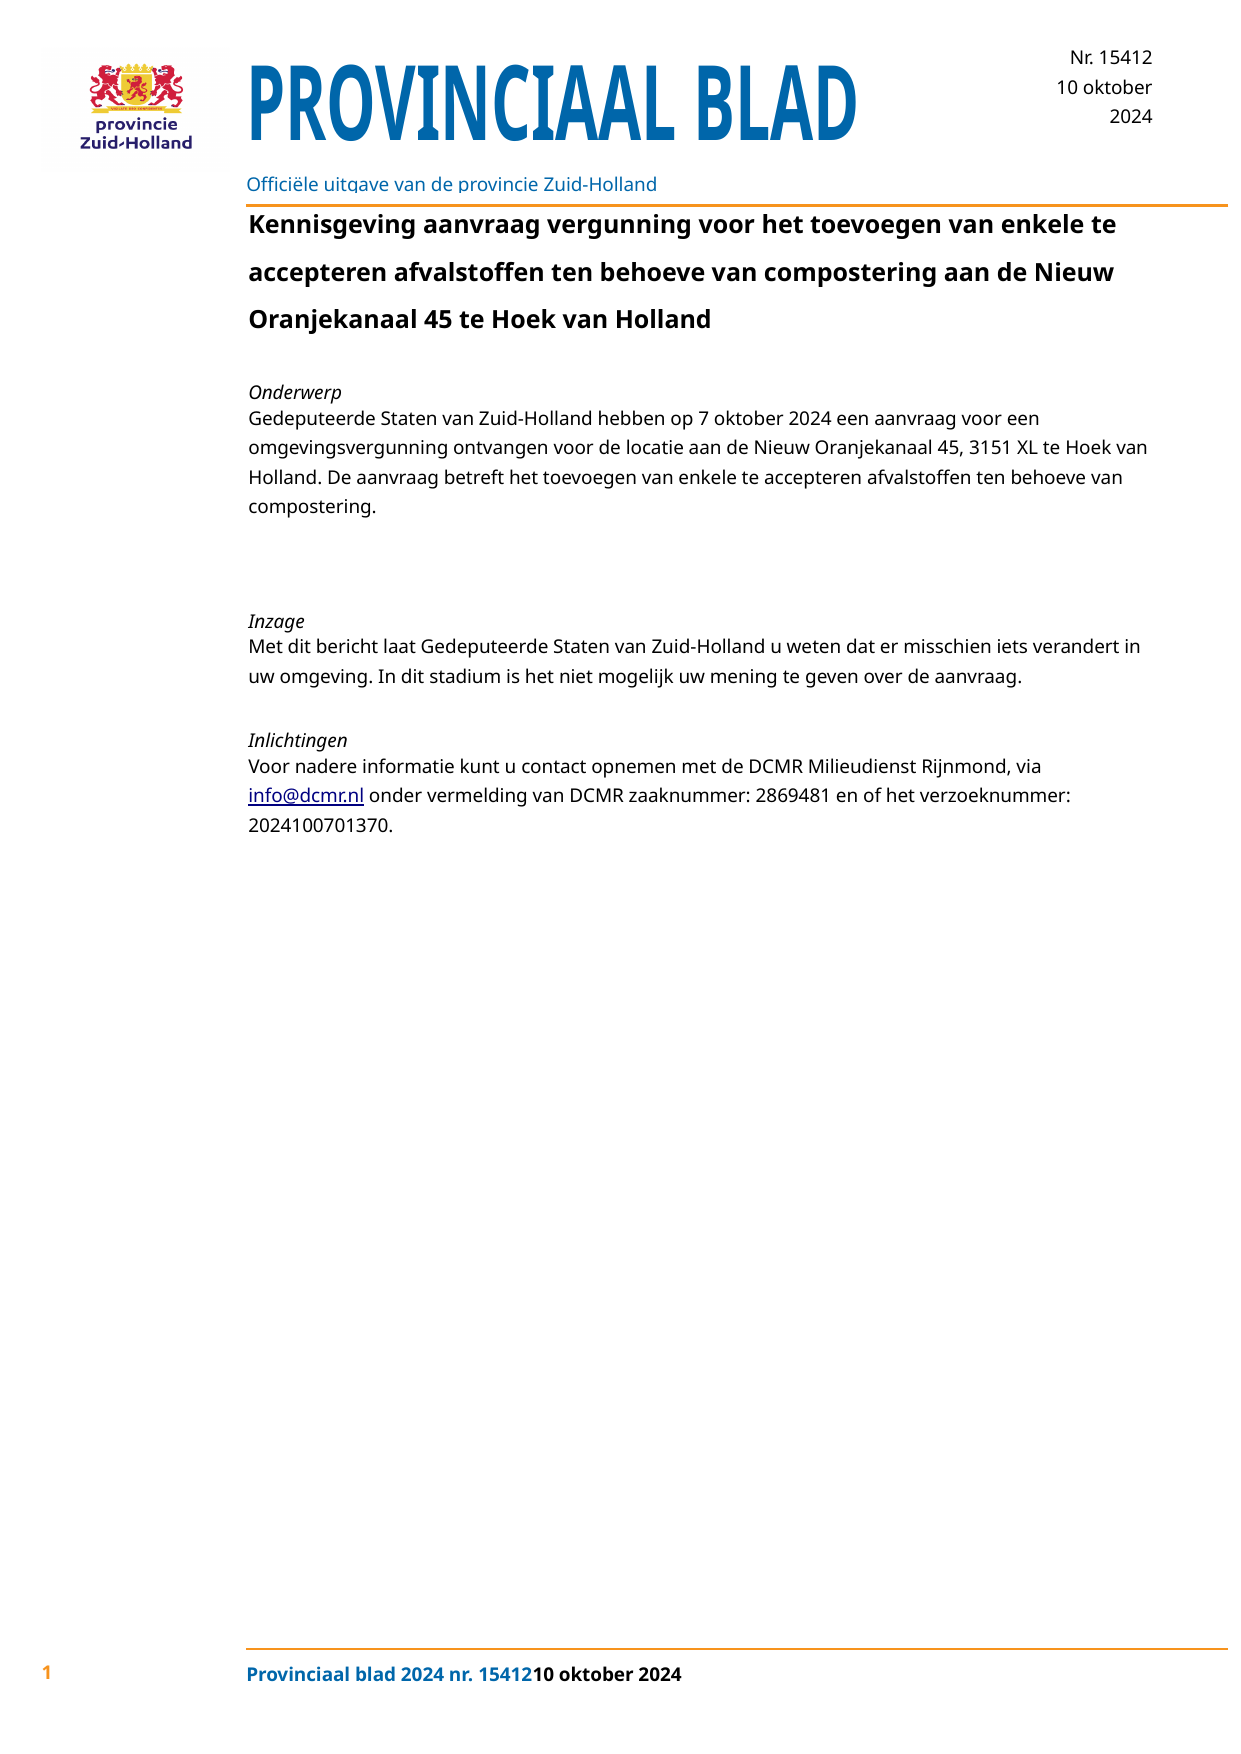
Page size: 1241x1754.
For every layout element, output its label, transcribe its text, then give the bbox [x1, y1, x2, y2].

text Onderwerp [248, 379, 1152, 405]
text Inlichtingen [248, 727, 1152, 753]
text Gedeputeerde Staten van Zuid-Holland hebben op 7 oktober 2024 een aanvraag voor een omgevingsvergunning ontvangen voor de locatie aan de Nieuw Oranjekanaal 45, 3151 XL te Hoek van Holland. De aanvraag betreft het toevoegen van enkele te accepteren afvalstoffen ten behoeve van compostering. [248, 405, 1152, 519]
text Inzage [248, 608, 1152, 634]
text Voor nadere informatie kunt u contact opnemen met de DCMR Milieudienst Rijnmond, via info@dcmr.nl onder vermelding van DCMR zaaknummer: 2869481 en of het verzoeknummer: 2024100701370. [248, 753, 1152, 838]
picture [41, 47, 231, 172]
text Met dit bericht laat Gedeputeerde Staten van Zuid-Holland u weten dat er misschien iets verandert in uw omgeving. In dit stadium is het niet mogelijk uw mening te geven over de aanvraag. [248, 634, 1152, 689]
text Kennisgeving aanvraag vergunning voor het toevoegen van enkele te accepteren afvalstoffen ten behoeve van compostering aan de Nieuw Oranjekanaal 45 te Hoek van Holland [248, 207, 1152, 336]
